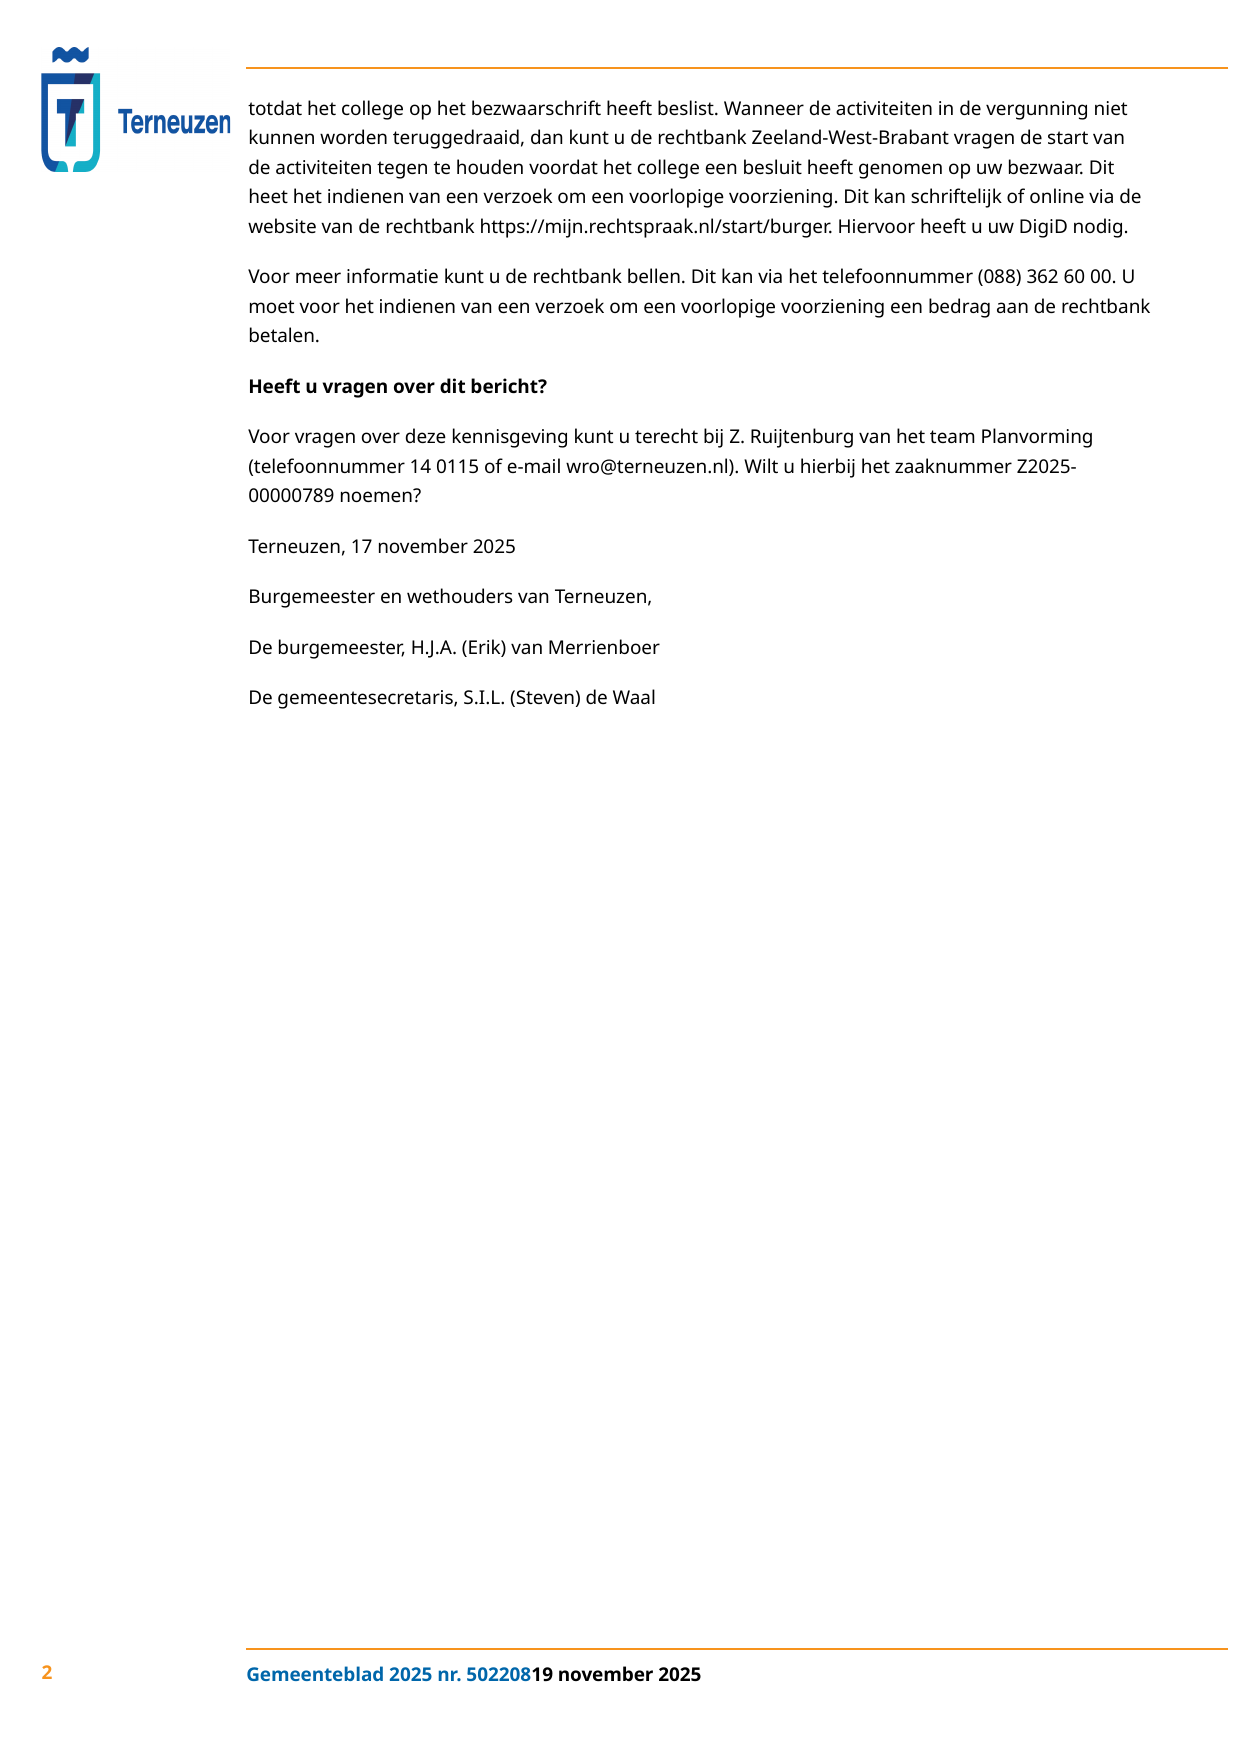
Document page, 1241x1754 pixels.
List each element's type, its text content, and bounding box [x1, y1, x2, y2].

text De gemeentesecretaris, S.I.L. (Steven) de Waal [248, 684, 1152, 710]
text De burgemeester, H.J.A. (Erik) van Merrienboer [248, 634, 1152, 660]
picture [41, 47, 231, 172]
text Voor vragen over deze kennisgeving kunt u terecht bij Z. Ruijtenburg van het team Planvorming (telefoonnummer 14 0115 of e-mail wro@terneuzen.nl). Wilt u hierbij het zaaknummer Z2025-00000789 noemen? [248, 423, 1152, 508]
text Burgemeester en wethouders van Terneuzen, [248, 583, 1152, 609]
text Voor meer informatie kunt u de rechtbank bellen. Dit kan via het telefoonnummer (088) 362 60 00. U moet voor het indienen van een verzoek om een voorlopige voorziening een bedrag aan de rechtbank betalen. [248, 263, 1152, 348]
text Terneuzen, 17 november 2025 [248, 533, 1152, 559]
text totdat het college op het bezwaarschrift heeft beslist. Wanneer de activiteiten in de vergunning niet kunnen worden teruggedraaid, dan kunt u de rechtbank Zeeland-West-Brabant vragen de start van de activiteiten tegen te houden voordat het college een besluit heeft genomen op uw bezwaar. Dit heet het indienen van een verzoek om een voorlopige voorziening. Dit kan schriftelijk of online via de website van de rechtbank https://mijn.rechtspraak.nl/start/burger. Hiervoor heeft u uw DigiD nodig. [248, 95, 1152, 239]
text Heeft u vragen over dit bericht? [248, 373, 1152, 399]
